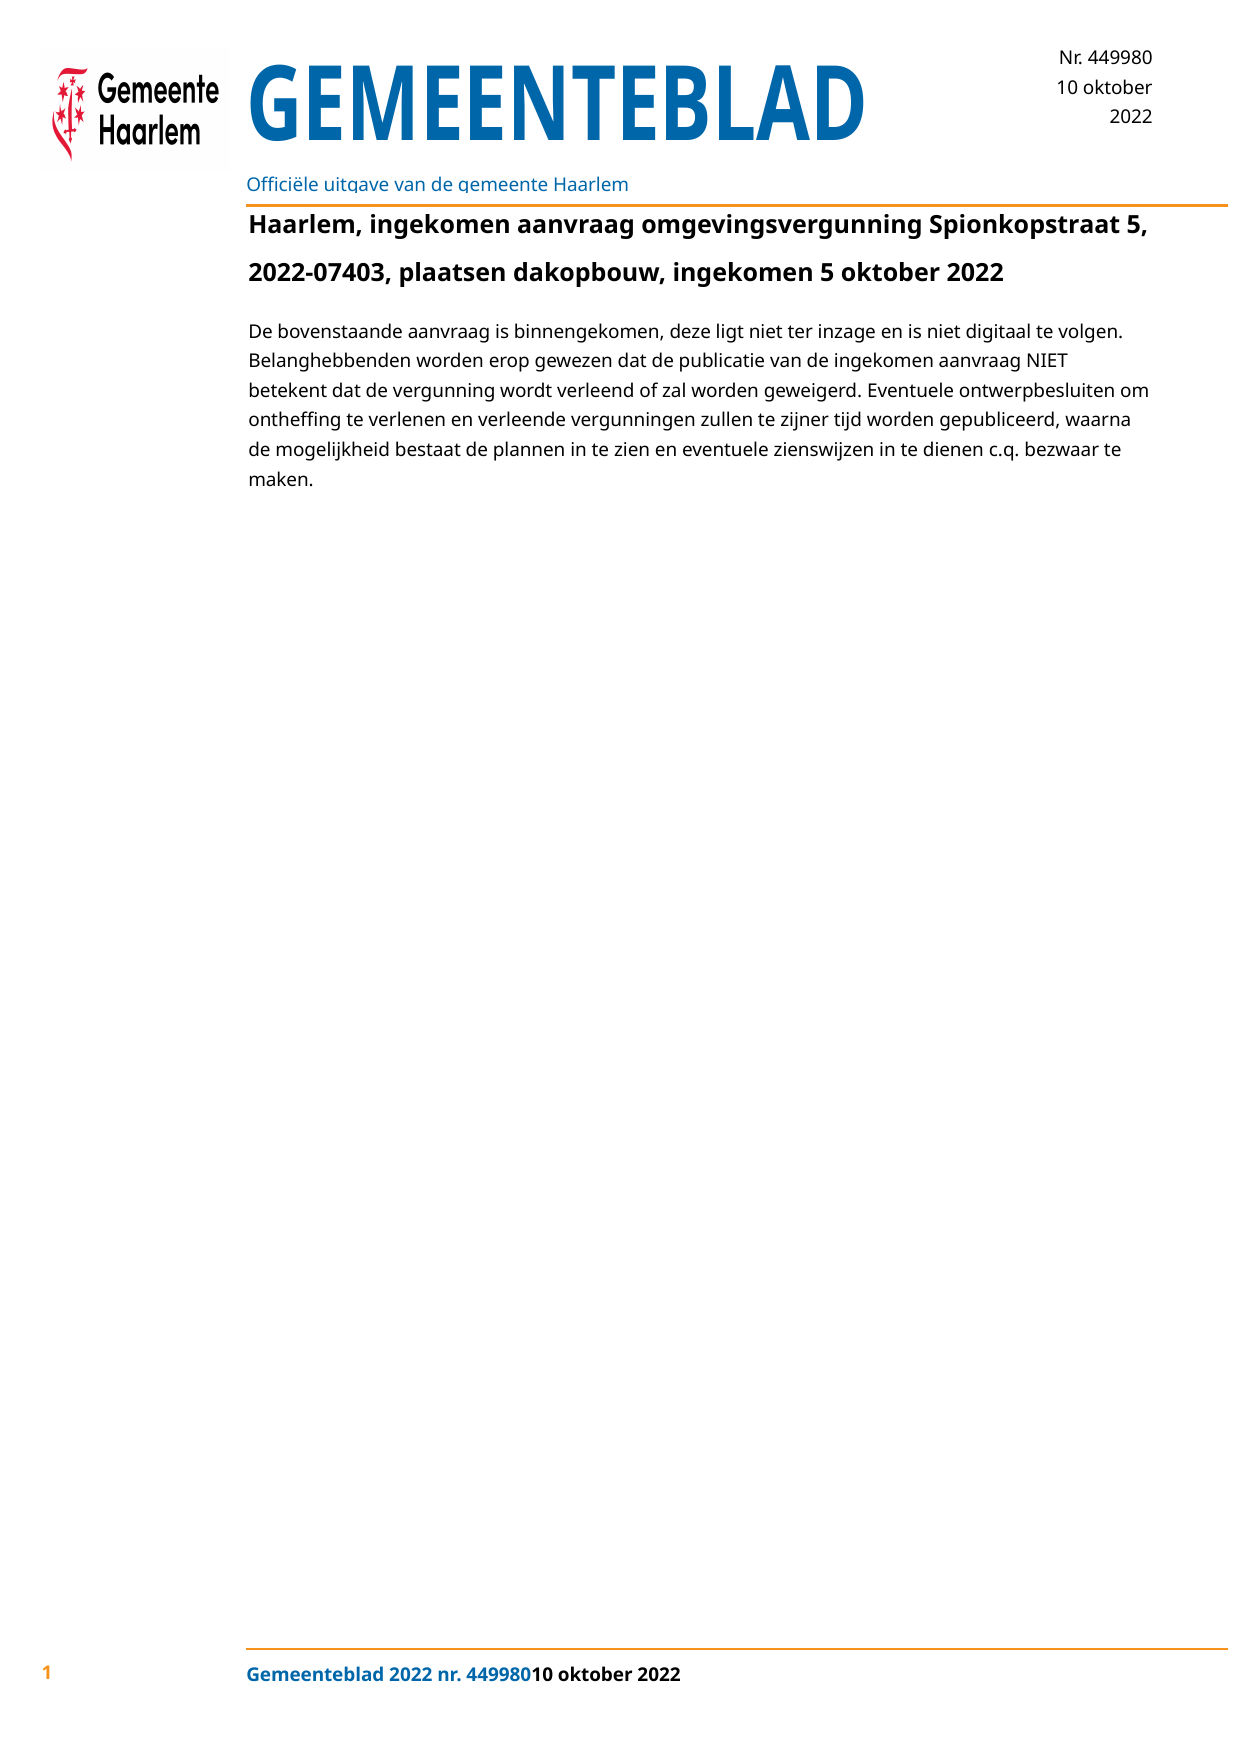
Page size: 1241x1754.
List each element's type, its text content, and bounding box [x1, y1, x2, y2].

picture [41, 47, 231, 172]
text De bovenstaande aanvraag is binnengekomen, deze ligt niet ter inzage en is niet digitaal te volgen. Belanghebbenden worden erop gewezen dat de publicatie van de ingekomen aanvraag NIET betekent dat de vergunning wordt verleend of zal worden geweigerd. Eventuele ontwerpbesluiten om ontheffing te verlenen en verleende vergunningen zullen te zijner tijd worden gepubliceerd, waarna de mogelijkheid bestaat de plannen in te zien en eventuele zienswijzen in te dienen c.q. bezwaar te maken. [248, 318, 1152, 492]
text Haarlem, ingekomen aanvraag omgevingsvergunning Spionkopstraat 5, 2022-07403, plaatsen dakopbouw, ingekomen 5 oktober 2022 [248, 207, 1152, 288]
